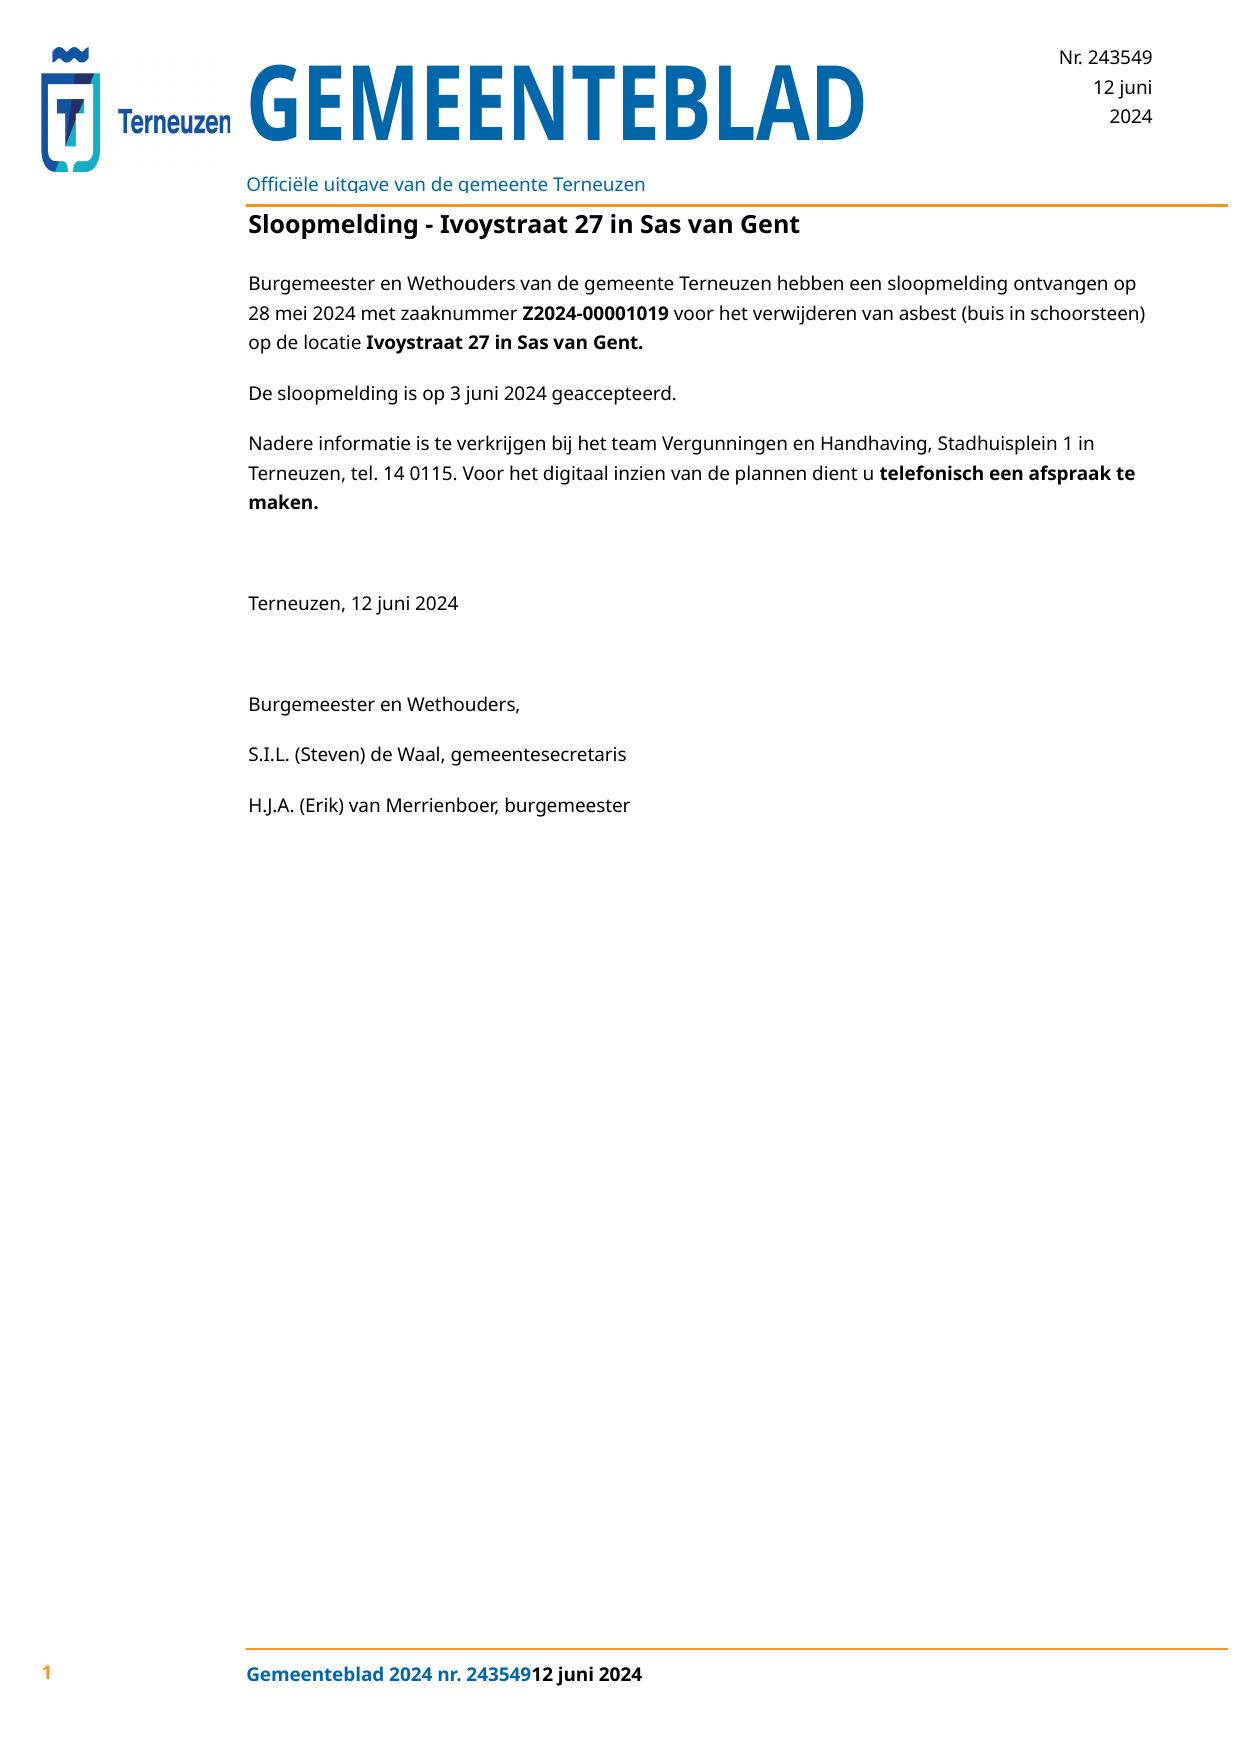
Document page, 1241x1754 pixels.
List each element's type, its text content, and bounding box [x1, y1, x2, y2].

text Nadere informatie is te verkrijgen bij het team Vergunningen en Handhaving, Stadhuisplein 1 in Terneuzen, tel. 14 0115. Voor het digitaal inzien van de plannen dient u telefonisch een afspraak te maken. [248, 430, 1152, 515]
text H.J.A. (Erik) van Merrienboer, burgemeester [248, 792, 1152, 818]
text De sloopmelding is op 3 juni 2024 geaccepteerd. [248, 380, 1152, 406]
picture [41, 47, 231, 172]
text Sloopmelding - Ivoystraat 27 in Sas van Gent [248, 207, 1152, 241]
text Burgemeester en Wethouders, [248, 691, 1152, 717]
text Terneuzen, 12 juni 2024 [248, 590, 1152, 616]
text S.I.L. (Steven) de Waal, gemeentesecretaris [248, 742, 1152, 767]
text Burgemeester en Wethouders van de gemeente Terneuzen hebben een sloopmelding ontvangen op 28 mei 2024 met zaaknummer Z2024-00001019 voor het verwijderen van asbest (buis in schoorsteen) op de locatie Ivoystraat 27 in Sas van Gent. [248, 270, 1152, 355]
